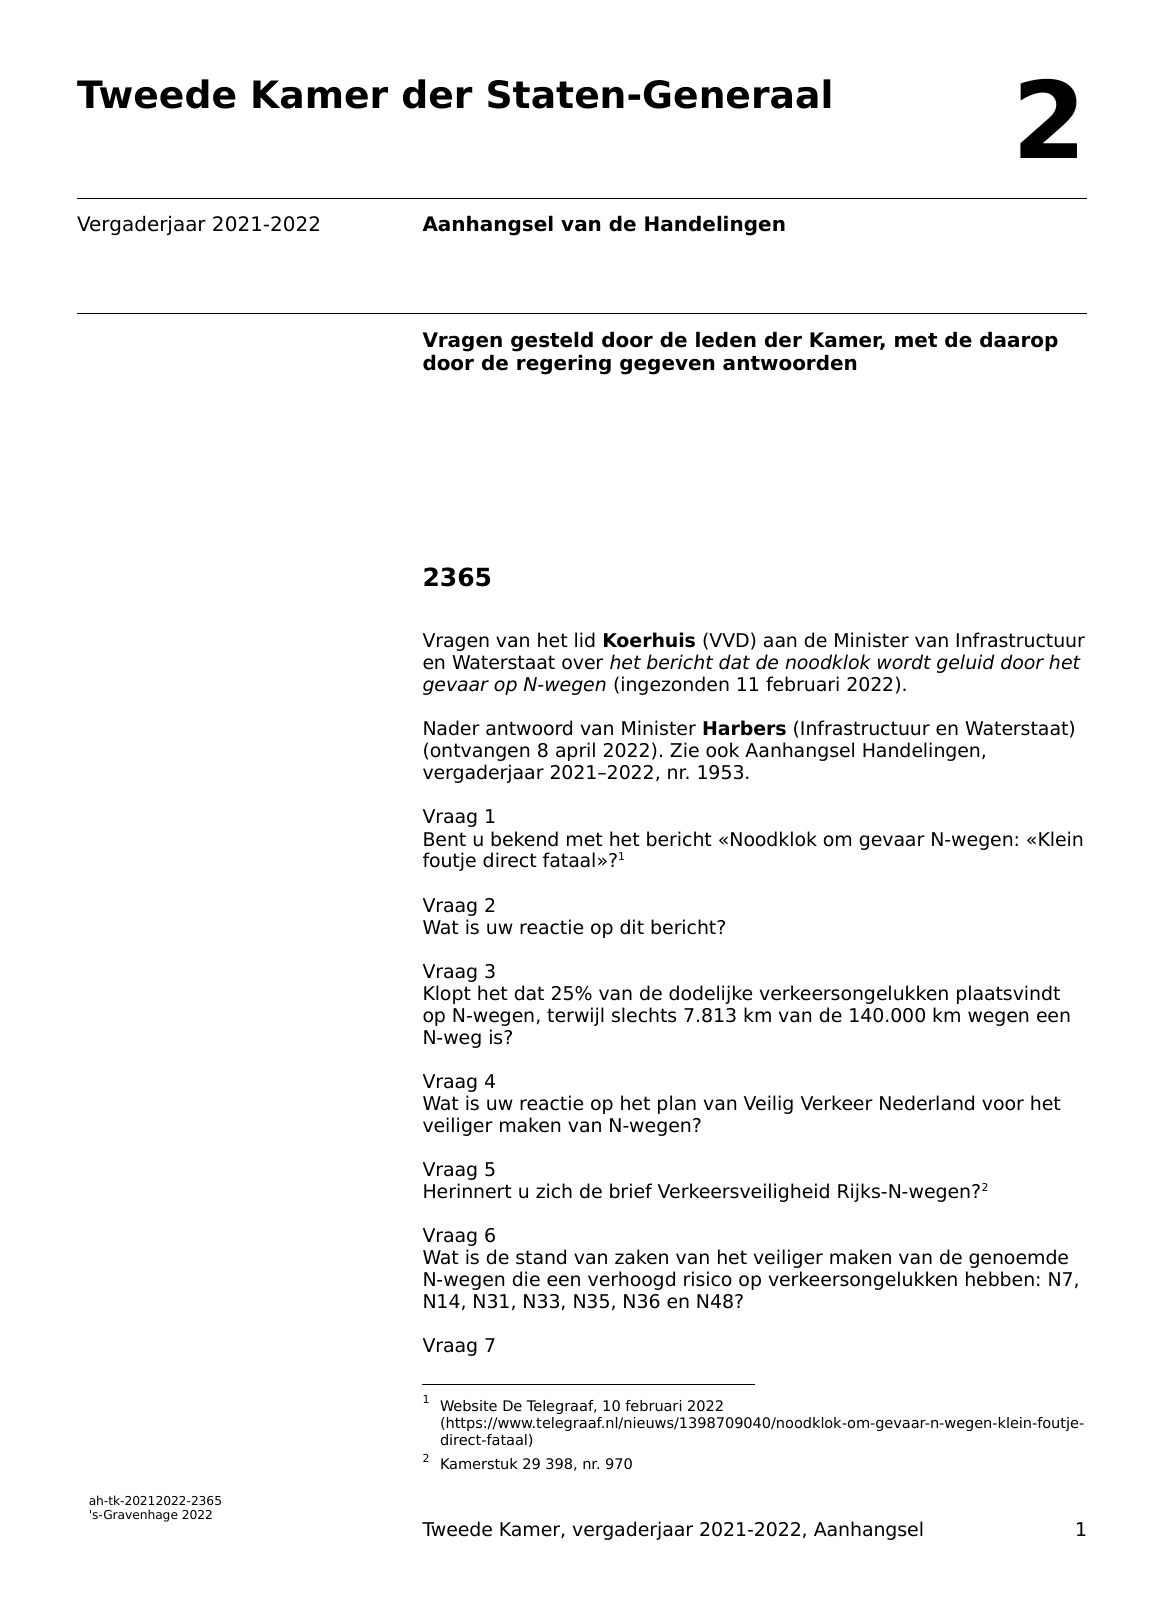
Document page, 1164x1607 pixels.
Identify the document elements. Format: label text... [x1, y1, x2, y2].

table_cell [77, 314, 422, 375]
text Nader antwoord van Minister Harbers (Infrastructuur en Waterstaat) (ontvangen 8 april 2022). Zie ook Aanhangsel Handelingen, vergaderjaar 2021–2022, nr. 1953. [422, 718, 1087, 784]
table_cell Vragen gesteld door de leden der Kamer, met de daarop door de regering gegeven antwoorden [422, 314, 1087, 375]
text Vragen van het lid Koerhuis (VVD) aan de Minister van Infrastructuur en Waterstaat over het bericht dat de noodklok wordt geluid door het gevaar op N-wegen (ingezonden 11 februari 2022). [422, 630, 1087, 696]
text Vraag 1 [422, 806, 1087, 828]
text Wat is de stand van zaken van het veiliger maken van de genoemde N-wegen die een verhoogd risico op verkeersongelukken hebben: N7, N14, N31, N33, N35, N36 en N48? [422, 1247, 1087, 1313]
table_cell Aanhangsel van de Handelingen [422, 199, 1087, 313]
text Bent u bekend met het bericht «Noodklok om gevaar N-wegen: «Klein foutje direct fataal»? [422, 828, 1087, 872]
text Vraag 3 [422, 961, 1087, 983]
text Vraag 2 [422, 894, 1087, 917]
table_header Tweede Kamer der Staten-Generaal [77, 59, 886, 198]
text Klopt het dat 25% van de dodelijke verkeersongelukken plaatsvindt op N-wegen, terwijl slechts 7.813 km van de 140.000 km wegen een N-weg is? [422, 983, 1087, 1049]
text Vraag 5 [422, 1159, 1087, 1181]
text Wat is uw reactie op het plan van Veilig Verkeer Nederland voor het veiliger maken van N-wegen? [422, 1093, 1087, 1137]
table_cell Vergaderjaar 2021-2022 [77, 199, 422, 313]
text Wat is uw reactie op dit bericht? [422, 917, 1087, 938]
text Kamerstuk 29 398, nr. 970 [422, 1452, 1087, 1474]
table_header 2 [886, 59, 1087, 198]
text Vraag 4 [422, 1071, 1087, 1093]
text Vraag 7 [422, 1335, 1087, 1357]
text Website De Telegraaf, 10 februari 2022 (https://www.telegraaf.nl/nieuws/1398709040/noodklok-om-gevaar-n-wegen-klein-foutje-direct-fataal) [422, 1393, 1087, 1449]
text Herinnert u zich de brief Verkeersveiligheid Rijks-N-wegen? [422, 1181, 1087, 1203]
text 2365 [422, 563, 1087, 592]
text 's-Gravenhage 2022 [88, 1508, 323, 1522]
text Vraag 6 [422, 1225, 1087, 1247]
text ah-tk-20212022-2365 [88, 1494, 323, 1508]
